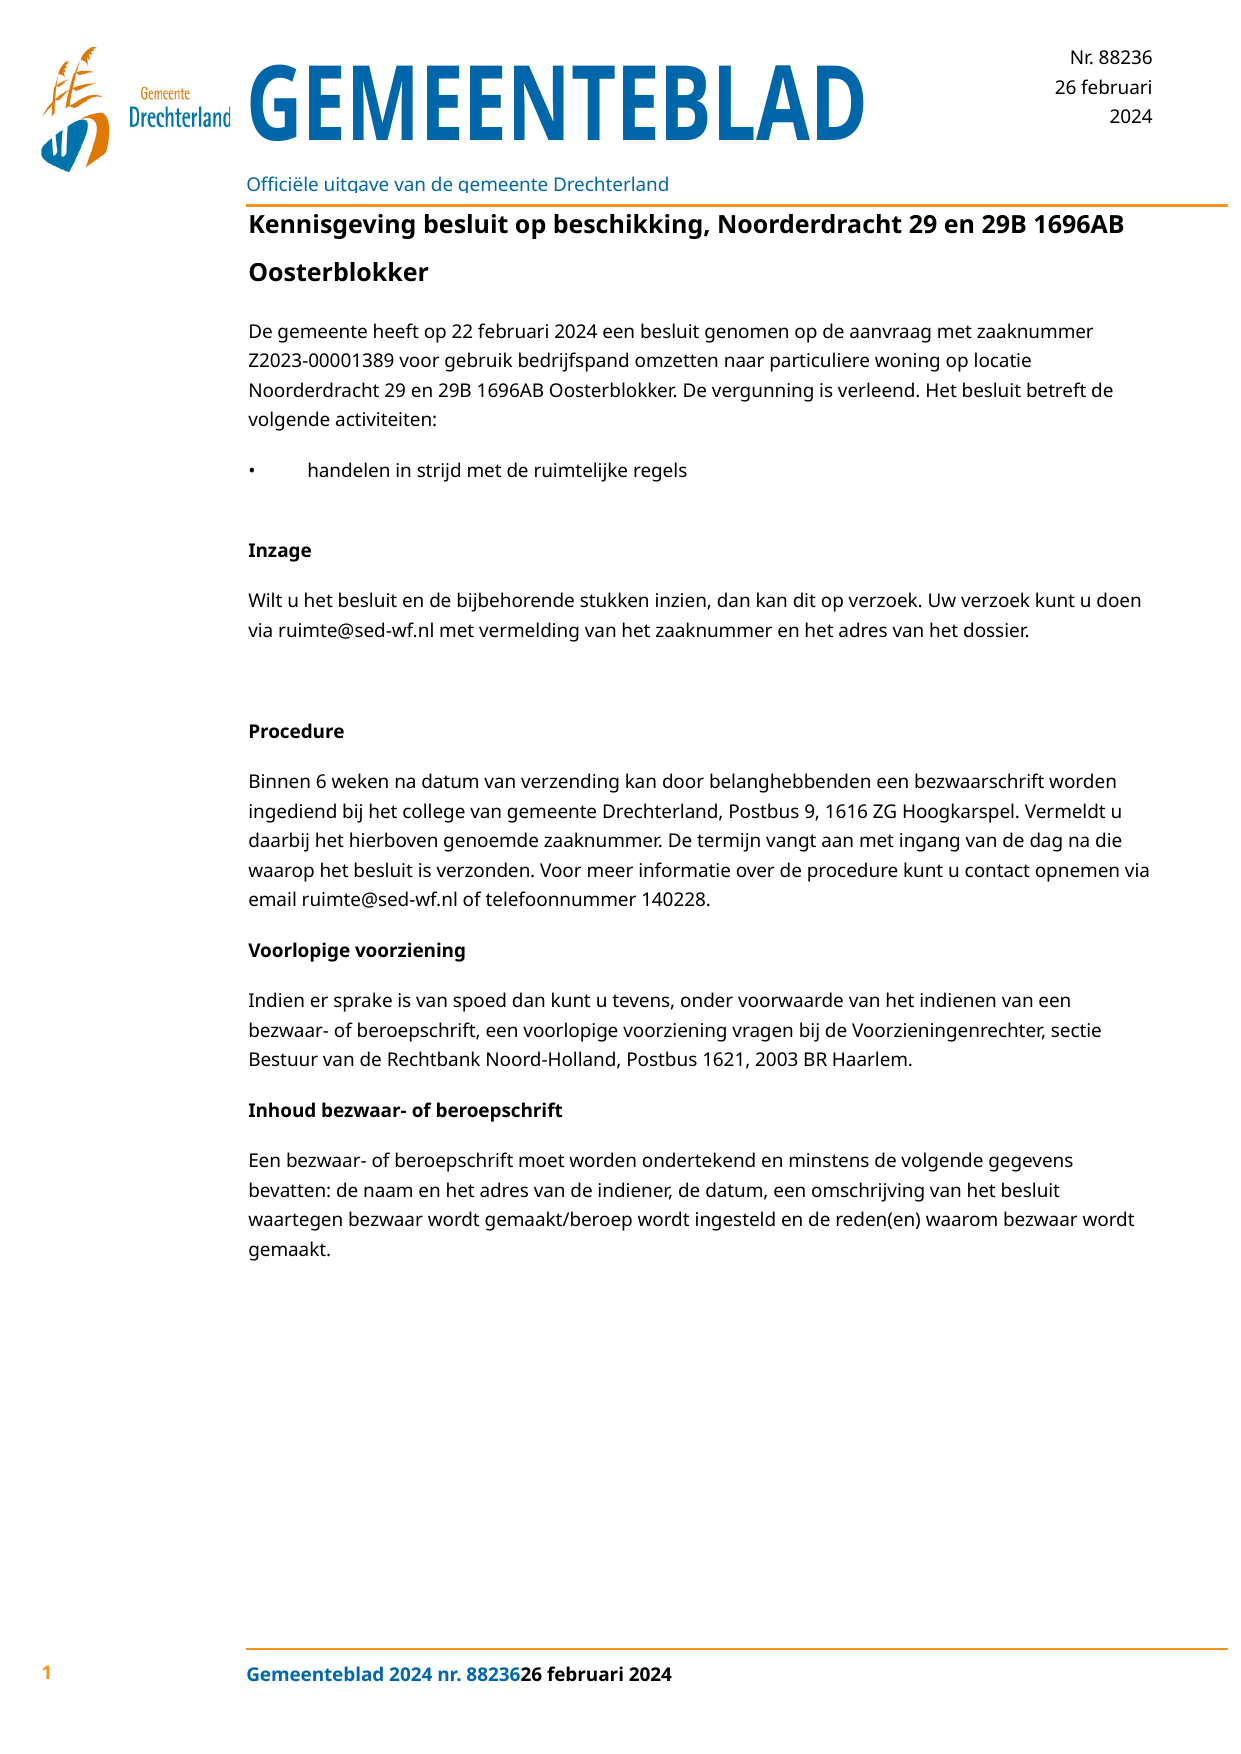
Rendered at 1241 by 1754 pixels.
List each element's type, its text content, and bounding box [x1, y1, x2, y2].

text Kennisgeving besluit op beschikking, Noorderdracht 29 en 29B 1696AB Oosterblokker [248, 207, 1152, 288]
picture [41, 47, 231, 172]
picture [41, 158, 64, 172]
text Voorlopige voorziening [248, 937, 1152, 963]
list handelen in strijd met de ruimtelijke regels [248, 457, 1152, 483]
text Indien er sprake is van spoed dan kunt u tevens, onder voorwaarde van het indienen van een bezwaar- of beroepschrift, een voorlopige voorziening vragen bij de Voorzieningenrechter, sectie Bestuur van de Rechtbank Noord-Holland, Postbus 1621, 2003 BR Haarlem. [248, 987, 1152, 1072]
text Inhoud bezwaar- of beroepschrift [248, 1097, 1152, 1123]
text Binnen 6 weken na datum van verzending kan door belanghebbenden een bezwaarschrift worden ingediend bij het college van gemeente Drechterland, Postbus 9, 1616 ZG Hoogkarspel. Vermeldt u daarbij het hierboven genoemde zaaknummer. De termijn vangt aan met ingang van de dag na die waarop het besluit is verzonden. Voor meer informatie over de procedure kunt u contact opnemen via email ruimte@sed-wf.nl of telefoonnummer 140228. [248, 768, 1152, 912]
picture [226, 115, 231, 124]
text Wilt u het besluit en de bijbehorende stukken inzien, dan kan dit op verzoek. Uw verzoek kunt u doen via ruimte@sed-wf.nl met vermelding van het zaaknummer en het adres van het dossier. [248, 587, 1152, 643]
text Een bezwaar- of beroepschrift moet worden ondertekend en minstens de volgende gegevens bevatten: de naam en het adres van de indiener, de datum, een omschrijving van het besluit waartegen bezwaar wordt gemaakt/beroep wordt ingesteld en de reden(en) waarom bezwaar wordt gemaakt. [248, 1147, 1152, 1262]
text Procedure [248, 718, 1152, 744]
text De gemeente heeft op 22 februari 2024 een besluit genomen op de aanvraag met zaaknummer Z2023-00001389 voor gebruik bedrijfspand omzetten naar particuliere woning op locatie Noorderdracht 29 en 29B 1696AB Oosterblokker. De vergunning is verleend. Het besluit betreft de volgende activiteiten: [248, 318, 1152, 432]
text Inzage [248, 537, 1152, 563]
